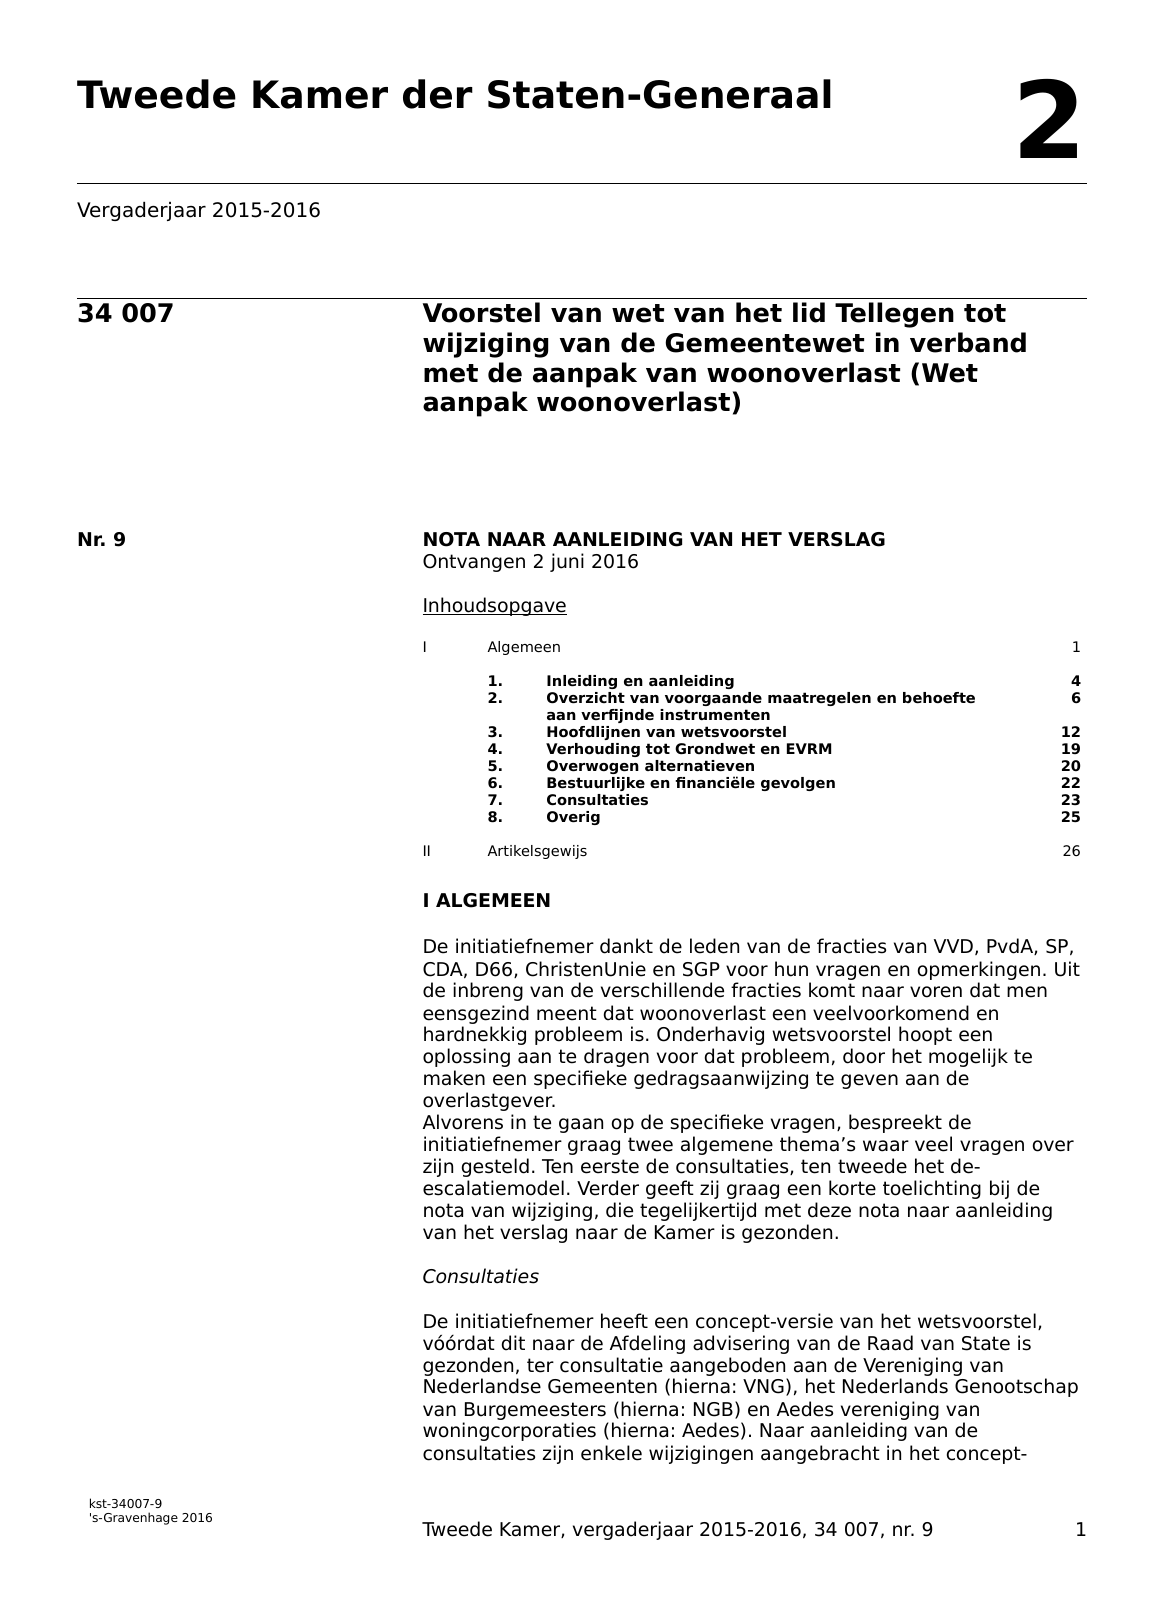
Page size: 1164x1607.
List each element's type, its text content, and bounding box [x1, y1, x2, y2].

text kst-34007-9 [88, 1497, 323, 1511]
table_cell 4 [1013, 673, 1087, 690]
table_cell Overwogen alternatieven [540, 758, 1013, 774]
table_cell [540, 656, 1013, 673]
table_cell [422, 673, 481, 690]
table_cell [422, 656, 481, 673]
table_cell [422, 775, 481, 792]
table_cell [481, 826, 540, 842]
table_cell 6. [481, 775, 540, 792]
text 's-Gravenhage 2016 [88, 1511, 323, 1525]
table_cell [1013, 826, 1087, 842]
subtitle Inhoudsopgave [422, 595, 1087, 617]
table_cell Vergaderjaar 2015-2016 [77, 184, 1087, 298]
table_cell II [422, 843, 481, 859]
table_cell 4. [481, 741, 540, 758]
table_cell Artikelsgewijs [481, 843, 1013, 859]
table_cell Overzicht van voorgaande maatregelen en behoefte aan verfijnde instrumenten [540, 690, 1013, 724]
table_cell [422, 724, 481, 741]
table_cell 6 [1013, 690, 1087, 724]
table_cell Verhouding tot Grondwet en EVRM [540, 741, 1013, 758]
table_cell 26 [1013, 843, 1087, 859]
table_cell 12 [1013, 724, 1087, 741]
table_header Tweede Kamer der Staten-Generaal [77, 59, 886, 183]
table_cell 23 [1013, 792, 1087, 808]
table_header 2 [886, 59, 1087, 183]
table_cell 7. [481, 792, 540, 808]
table_cell Hoofdlijnen van wetsvoorstel [540, 724, 1013, 741]
table_cell [422, 792, 481, 808]
table_header I [422, 639, 481, 656]
table_cell [540, 826, 1013, 842]
text Ontvangen 2 juni 2016 [422, 551, 1087, 573]
table_cell 3. [481, 724, 540, 741]
table_cell 20 [1013, 758, 1087, 774]
text De initiatiefnemer heeft een concept-versie van het wetsvoorstel, vóórdat dit naar de Afdeling advisering van de Raad van State is gezonden, ter consultatie aangeboden aan de Vereniging van Nederlandse Gemeenten (hierna: VNG), het Nederlands Genootschap van Burgemeesters (hierna: NGB) en Aedes vereniging van woningcorporaties (hierna: Aedes). Naar aanleiding van de consultaties zijn enkele wijzigingen aangebracht in het concept- [422, 1311, 1087, 1464]
table_cell 8. [481, 809, 540, 826]
table_cell 25 [1013, 809, 1087, 826]
table_cell [422, 809, 481, 826]
subtitle I ALGEMEEN [422, 889, 1087, 911]
subtitle 34 007 Voorstel van wet van het lid Tellegen tot wijziging van de Gemeentewet in verband met de aanpak van woonoverlast (Wet aanpak woonoverlast) [77, 299, 1087, 418]
table_cell 5. [481, 758, 540, 774]
table_cell [422, 826, 481, 842]
table_cell 1. [481, 673, 540, 690]
table_cell 19 [1013, 741, 1087, 758]
text De initiatiefnemer dankt de leden van de fracties van VVD, PvdA, SP, CDA, D66, ChristenUnie en SGP voor hun vragen en opmerkingen. Uit de inbreng van de verschillende fracties komt naar voren dat men eensgezind meent dat woonoverlast een veelvoorkomend en hardnekkig probleem is. Onderhavig wetsvoorstel hoopt een oplossing aan te dragen voor dat probleem, door het mogelijk te maken een specifieke gedragsaanwijzing te geven aan de overlastgever. [422, 936, 1087, 1112]
table_cell [422, 758, 481, 774]
table_cell Inleiding en aanleiding [540, 673, 1013, 690]
table_cell Overig [540, 809, 1013, 826]
table_cell [481, 656, 540, 673]
table_cell [422, 690, 481, 724]
table_cell Bestuurlijke en financiële gevolgen [540, 775, 1013, 792]
table_cell 22 [1013, 775, 1087, 792]
table_cell 2. [481, 690, 540, 724]
table_header Algemeen [481, 639, 1013, 656]
text Alvorens in te gaan op de specifieke vragen, bespreekt de initiatiefnemer graag twee algemene thema’s waar veel vragen over zijn gesteld. Ten eerste de consultaties, ten tweede het de-escalatiemodel. Verder geeft zij graag een korte toelichting bij de nota van wijziging, die tegelijkertijd met deze nota naar aanleiding van het verslag naar de Kamer is gezonden. [422, 1112, 1087, 1244]
table_cell Consultaties [540, 792, 1013, 808]
subtitle Consultaties [422, 1266, 1087, 1288]
table_header 1 [1013, 639, 1087, 656]
subtitle Nr. 9 NOTA NAAR AANLEIDING VAN HET VERSLAG [77, 529, 1087, 551]
table_cell [422, 741, 481, 758]
table_cell [1013, 656, 1087, 673]
